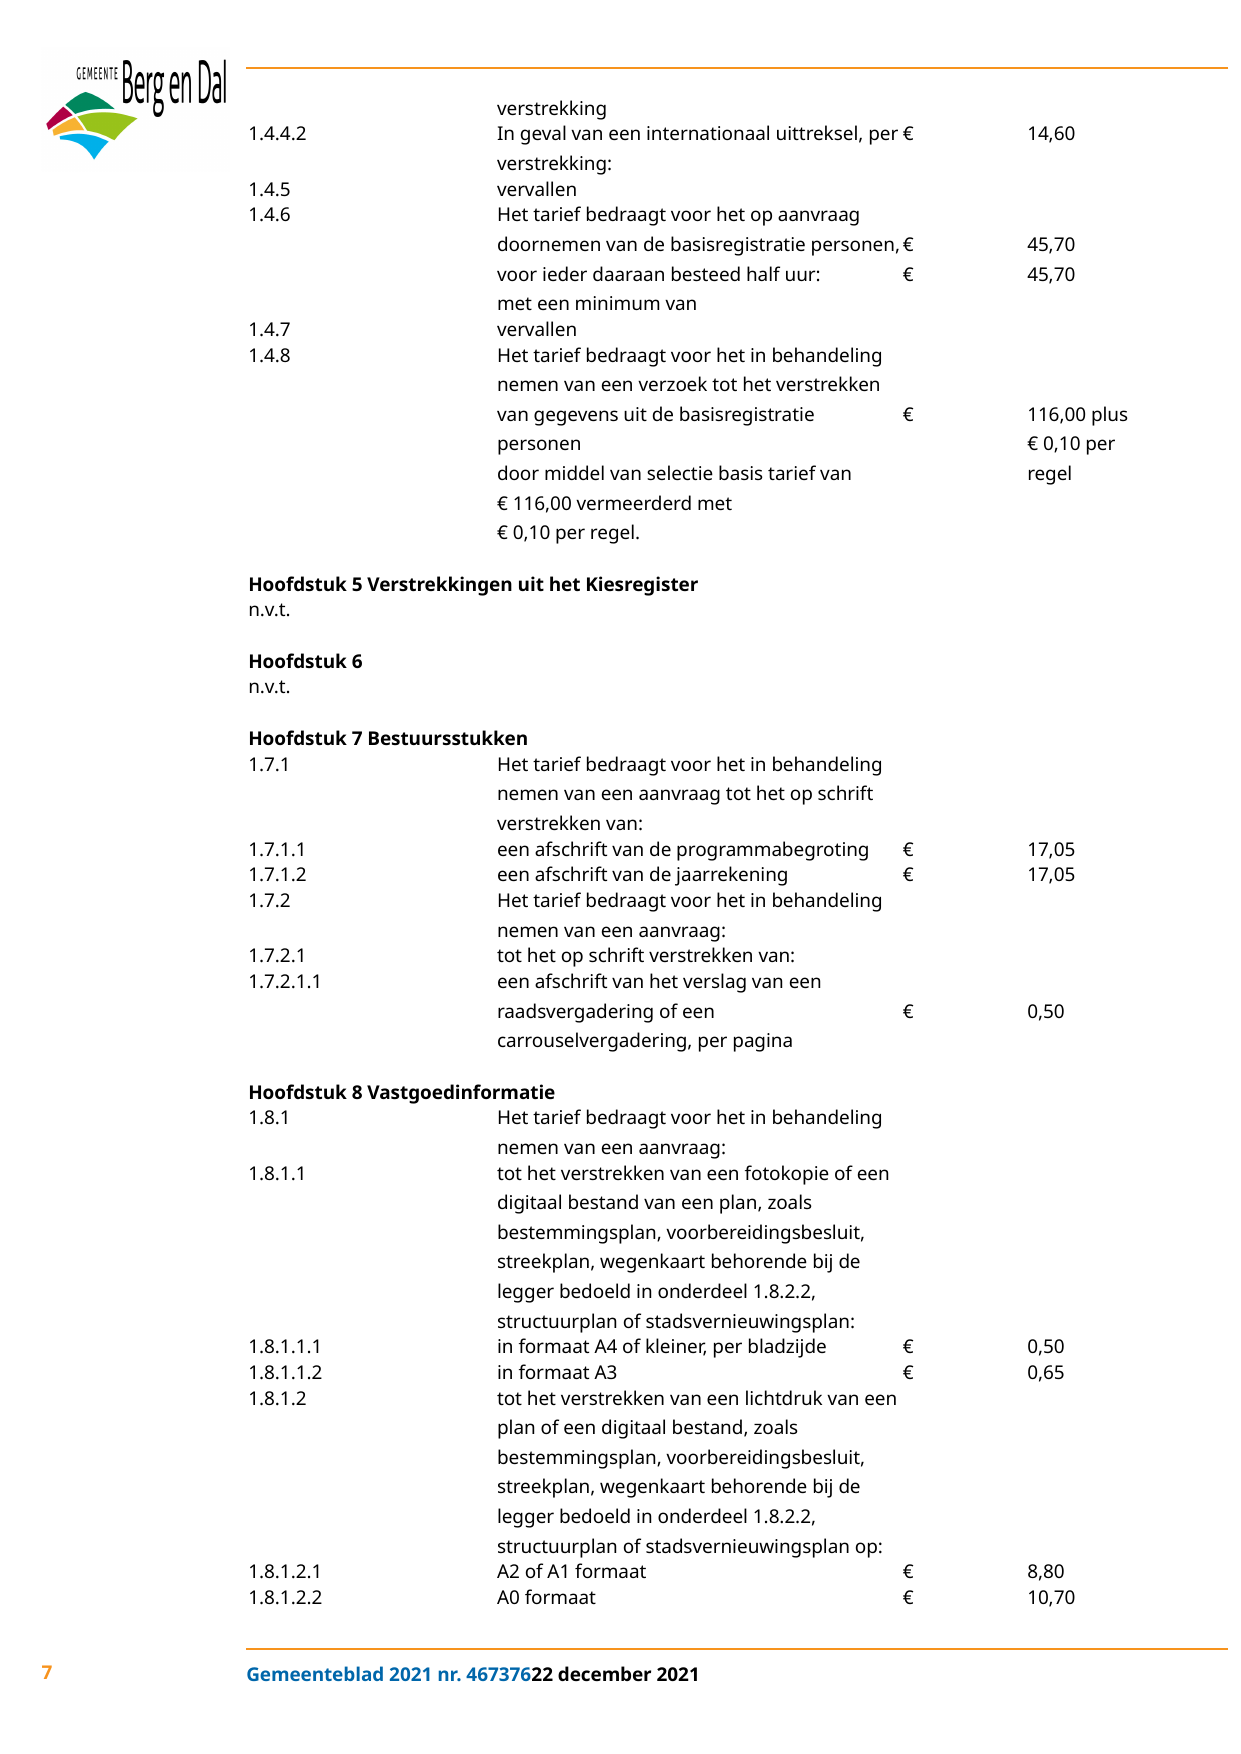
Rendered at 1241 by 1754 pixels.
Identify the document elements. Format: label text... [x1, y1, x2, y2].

table_cell 1.7.1.2 [248, 861, 497, 887]
table_cell verstrekking [497, 95, 903, 121]
table_cell [1027, 1105, 1152, 1160]
table_cell Hoofdstuk 8 Vastgoedinformatie [248, 1079, 1152, 1104]
table_cell 1.7.1.1 [248, 836, 497, 861]
table_cell A2 of A1 formaat [497, 1559, 903, 1584]
table_cell 14,60 [1027, 121, 1152, 176]
table_cell € [903, 1584, 1027, 1610]
table_cell € [903, 968, 1027, 1053]
table_cell [903, 1105, 1027, 1160]
table_cell 1.8.1.1.1 [248, 1334, 497, 1359]
table_cell 1.8.1.1 [248, 1160, 497, 1333]
table_cell 1.4.8 [248, 342, 497, 545]
table_cell 1.8.1.1.2 [248, 1359, 497, 1385]
table_cell 1.8.1.2.2 [248, 1584, 497, 1610]
table_cell [903, 95, 1027, 121]
table_cell [903, 1160, 1027, 1333]
table_cell [1027, 316, 1152, 342]
table_cell [248, 95, 497, 121]
table_cell 1.7.2.1.1 [248, 968, 497, 1053]
picture [41, 47, 231, 172]
table_cell Hoofdstuk 6 [248, 648, 1152, 674]
table_cell [1027, 1160, 1152, 1333]
table_cell [248, 545, 1152, 571]
table_cell [1027, 95, 1152, 121]
table_cell [903, 887, 1027, 942]
table_cell € [903, 1334, 1027, 1359]
table_cell [1027, 751, 1152, 836]
table_cell Het tarief bedraagt voor het in behandeling nemen van een aanvraag tot het op schrift verstrekken van: [497, 751, 903, 836]
table_cell [903, 943, 1027, 968]
table_cell Het tarief bedraagt voor het in behandeling nemen van een aanvraag: [497, 1105, 903, 1160]
table_cell [1027, 887, 1152, 942]
table_cell 17,05 [1027, 836, 1152, 861]
table_cell € [903, 121, 1027, 176]
table_cell 1.7.2 [248, 887, 497, 942]
table_cell Het tarief bedraagt voor het op aanvraag doornemen van de basisregistratie personen, voor ieder daaraan besteed half uur: met een minimum van [497, 202, 903, 316]
table_cell [1027, 176, 1152, 202]
table_cell 0,50 [1027, 968, 1152, 1053]
table_cell 1.8.1.2.1 [248, 1559, 497, 1584]
table_cell € [903, 1359, 1027, 1385]
table_cell 45,70 45,70 [1027, 202, 1152, 316]
table_cell vervallen [497, 316, 903, 342]
table_cell een afschrift van de jaarrekening [497, 861, 903, 887]
table_cell [903, 316, 1027, 342]
table_cell € [903, 836, 1027, 861]
table_cell Hoofdstuk 7 Bestuursstukken [248, 725, 1152, 751]
table_cell in formaat A4 of kleiner, per bladzijde [497, 1334, 903, 1359]
table_cell 1.8.1.2 [248, 1385, 497, 1559]
table_cell 10,70 [1027, 1584, 1152, 1610]
table_cell 0,65 [1027, 1359, 1152, 1385]
table_cell € [903, 1559, 1027, 1584]
table_cell [1027, 943, 1152, 968]
table_cell 1.4.5 [248, 176, 497, 202]
table_cell een afschrift van het verslag van een raadsvergadering of een carrouselvergadering, per pagina [497, 968, 903, 1053]
table_cell € [903, 342, 1027, 545]
table_cell 1.4.4.2 [248, 121, 497, 176]
table_cell € € [903, 202, 1027, 316]
table_cell 17,05 [1027, 861, 1152, 887]
table_cell in formaat A3 [497, 1359, 903, 1385]
table_cell 1.4.6 [248, 202, 497, 316]
table_cell [903, 751, 1027, 836]
table_cell tot het verstrekken van een fotokopie of een digitaal bestand van een plan, zoals bestemmingsplan, voorbereidingsbesluit, streekplan, wegenkaart behorende bij de legger bedoeld in onderdeel 1.8.2.2, structuurplan of stadsvernieuwingsplan: [497, 1160, 903, 1333]
table_cell n.v.t. [248, 596, 1152, 622]
table_cell 1.8.1 [248, 1105, 497, 1160]
table_cell € [903, 861, 1027, 887]
table_cell [1027, 1385, 1152, 1559]
table_cell A0 formaat [497, 1584, 903, 1610]
table_cell [903, 1385, 1027, 1559]
table_cell Hoofdstuk 5 Verstrekkingen uit het Kiesregister [248, 571, 1152, 596]
table_cell [248, 1053, 1152, 1079]
table_cell 1.7.2.1 [248, 943, 497, 968]
table_cell Het tarief bedraagt voor het in behandeling nemen van een verzoek tot het verstrekken van gegevens uit de basisregistratie personen door middel van selectie basis tarief van € 116,00 vermeerderd met € 0,10 per regel. [497, 342, 903, 545]
table_cell een afschrift van de programmabegroting [497, 836, 903, 861]
table_cell tot het verstrekken van een lichtdruk van een plan of een digitaal bestand, zoals bestemmingsplan, voorbereidingsbesluit, streekplan, wegenkaart behorende bij de legger bedoeld in onderdeel 1.8.2.2, structuurplan of stadsvernieuwingsplan op: [497, 1385, 903, 1559]
table_cell 1.7.1 [248, 751, 497, 836]
table_cell 116,00 plus € 0,10 per regel [1027, 342, 1152, 545]
table_cell n.v.t. [248, 674, 1152, 699]
table_cell [248, 699, 1152, 725]
table_cell [903, 176, 1027, 202]
table_cell 0,50 [1027, 1334, 1152, 1359]
table_cell [248, 622, 1152, 648]
table_cell 8,80 [1027, 1559, 1152, 1584]
table_cell Het tarief bedraagt voor het in behandeling nemen van een aanvraag: [497, 887, 903, 942]
table_cell In geval van een internationaal uittreksel, per verstrekking: [497, 121, 903, 176]
table_cell 1.4.7 [248, 316, 497, 342]
table_cell vervallen [497, 176, 903, 202]
table_cell tot het op schrift verstrekken van: [497, 943, 903, 968]
